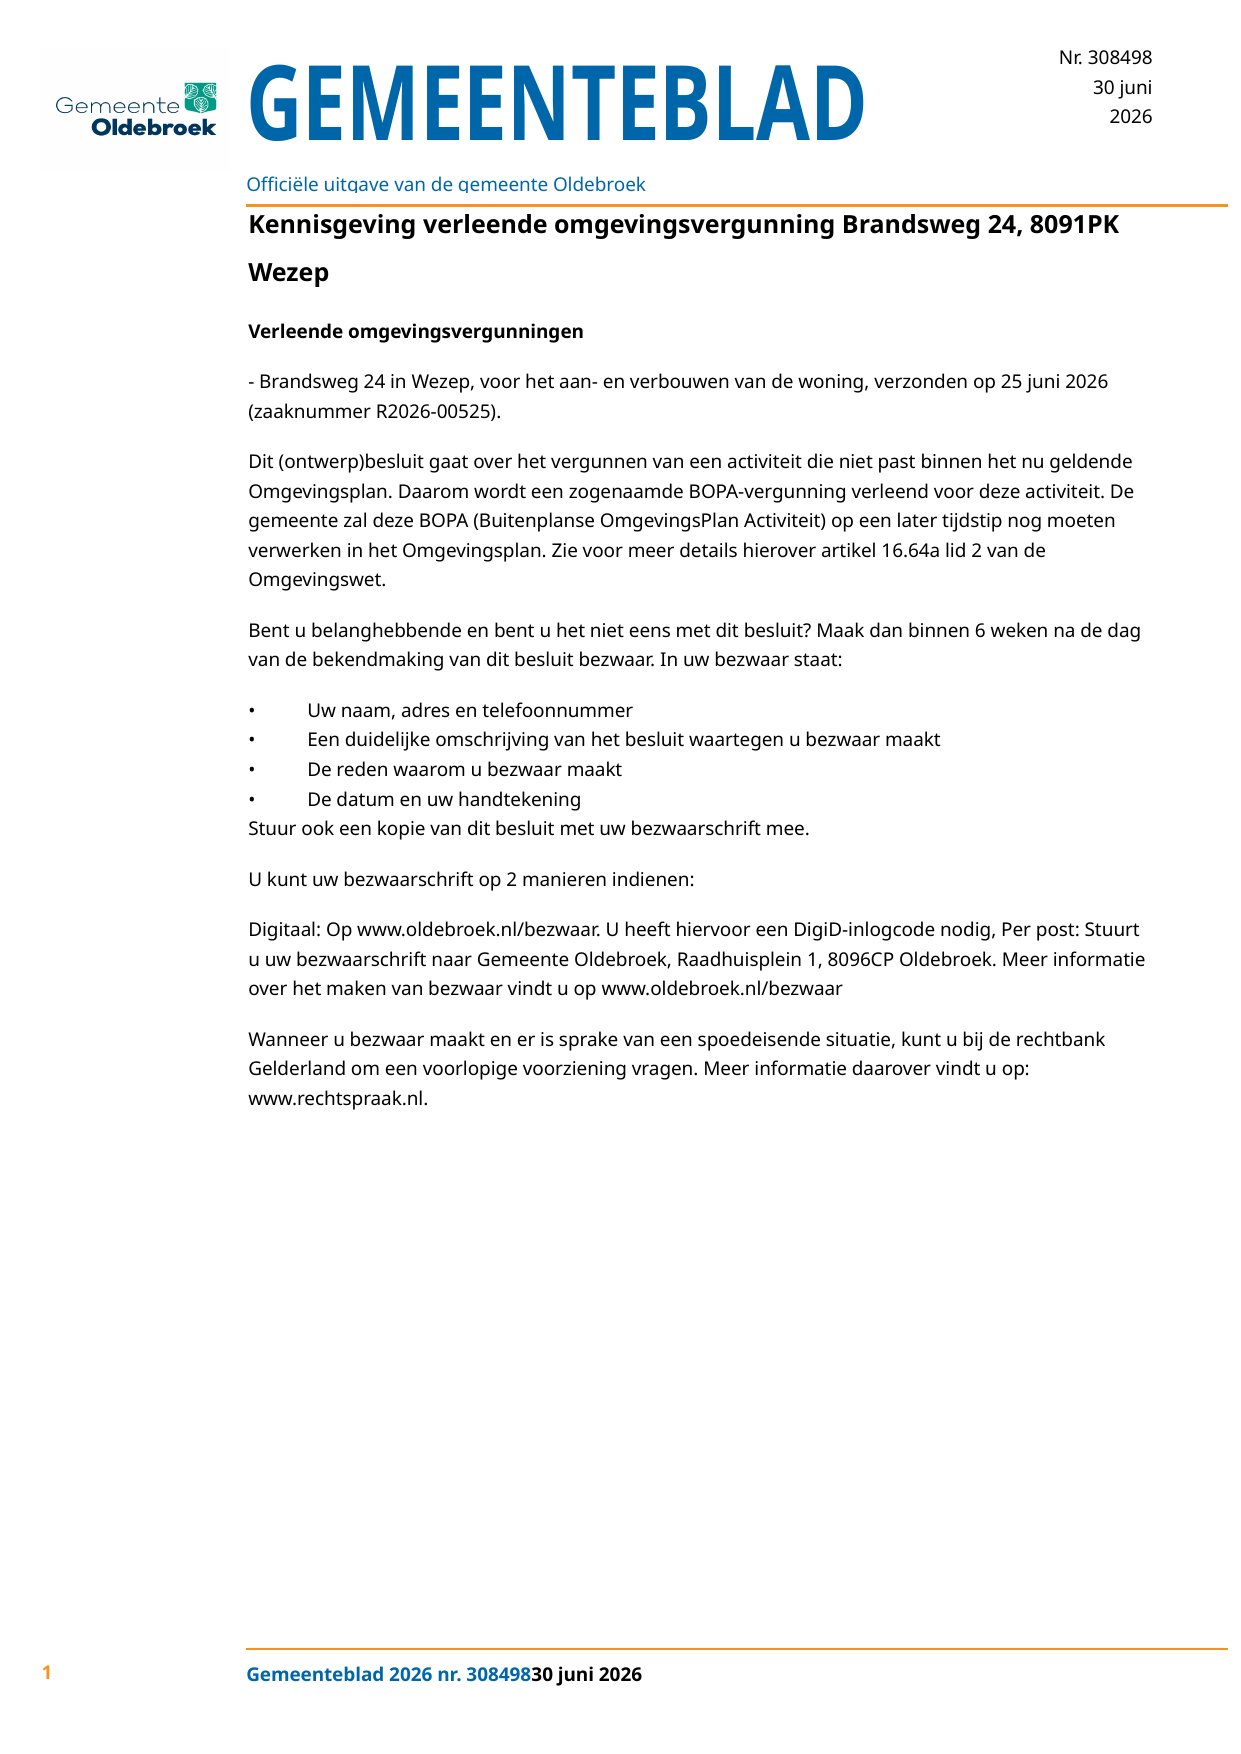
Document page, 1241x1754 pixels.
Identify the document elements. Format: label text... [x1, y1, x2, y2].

text Bent u belanghebbende en bent u het niet eens met dit besluit? Maak dan binnen 6 weken na de dag van de bekendmaking van dit besluit bezwaar. In uw bezwaar staat: [248, 617, 1152, 672]
list Uw naam, adres en telefoonnummer [248, 697, 1152, 723]
list De datum en uw handtekening [248, 786, 1152, 812]
text Stuur ook een kopie van dit besluit met uw bezwaarschrift mee. [248, 815, 1152, 841]
text U kunt uw bezwaarschrift op 2 manieren indienen: [248, 866, 1152, 892]
picture [41, 47, 231, 172]
list Een duidelijke omschrijving van het besluit waartegen u bezwaar maakt [248, 727, 1152, 752]
list De reden waarom u bezwaar maakt [248, 756, 1152, 782]
text Digitaal: Op www.oldebroek.nl/bezwaar. U heeft hiervoor een DigiD-inlogcode nodig, Per post: Stuurt u uw bezwaarschrift naar Gemeente Oldebroek, Raadhuisplein 1, 8096CP Oldebroek. Meer informatie over het maken van bezwaar vindt u op www.oldebroek.nl/bezwaar [248, 916, 1152, 1001]
text Verleende omgevingsvergunningen [248, 318, 1152, 344]
text Kennisgeving verleende omgevingsvergunning Brandsweg 24, 8091PK Wezep [248, 207, 1152, 288]
text Dit (ontwerp)besluit gaat over het vergunnen van een activiteit die niet past binnen het nu geldende Omgevingsplan. Daarom wordt een zogenaamde BOPA-vergunning verleend voor deze activiteit. De gemeente zal deze BOPA (Buitenplanse OmgevingsPlan Activiteit) op een later tijdstip nog moeten verwerken in het Omgevingsplan. Zie voor meer details hierover artikel 16.64a lid 2 van de Omgevingswet. [248, 448, 1152, 592]
text - Brandsweg 24 in Wezep, voor het aan- en verbouwen van de woning, verzonden op 25 juni 2026 (zaaknummer R2026-00525). [248, 368, 1152, 424]
text Wanneer u bezwaar maakt en er is sprake van een spoedeisende situatie, kunt u bij de rechtbank Gelderland om een voorlopige voorziening vragen. Meer informatie daarover vindt u op: www.rechtspraak.nl. [248, 1026, 1152, 1111]
